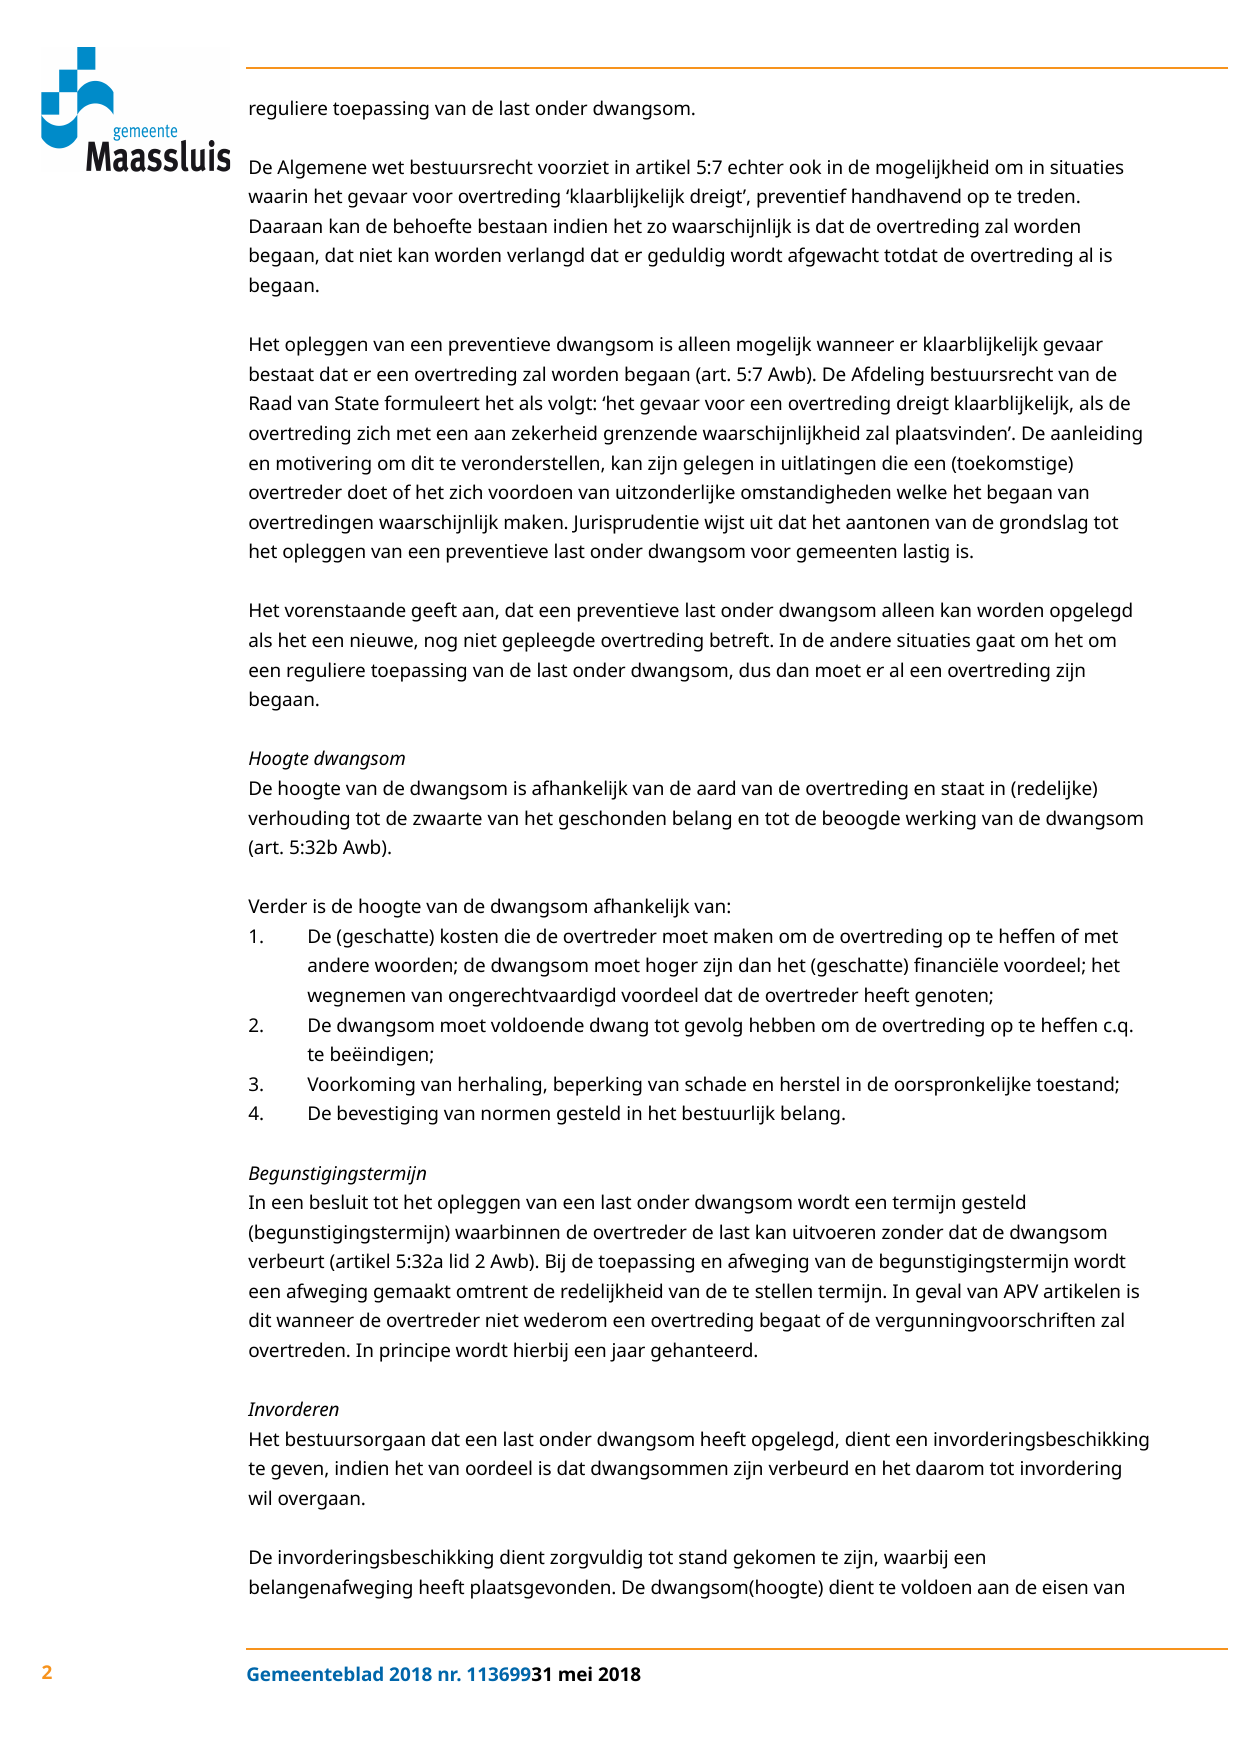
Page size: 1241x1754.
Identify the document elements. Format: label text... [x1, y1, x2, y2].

text De hoogte van de dwangsom is afhankelijk van de aard van de overtreding en staat in (redelijke) verhouding tot de zwaarte van het geschonden belang en tot de beoogde werking van de dwangsom (art. 5:32b Awb). [248, 775, 1152, 860]
text De invorderingsbeschikking dient zorgvuldig tot stand gekomen te zijn, waarbij een belangenafweging heeft plaatsgevonden. De dwangsom(hoogte) dient te voldoen aan de eisen van [248, 1544, 1152, 1600]
picture [41, 47, 231, 172]
text De Algemene wet bestuursrecht voorziet in artikel 5:7 echter ook in de mogelijkheid om in situaties waarin het gevaar voor overtreding ‘klaarblijkelijk dreigt’, preventief handhavend op te treden. Daaraan kan de behoefte bestaan indien het zo waarschijnlijk is dat de overtreding zal worden begaan, dat niet kan worden verlangd dat er geduldig wordt afgewacht totdat de overtreding al is begaan. [248, 154, 1152, 298]
text Het opleggen van een preventieve dwangsom is alleen mogelijk wanneer er klaarblijkelijk gevaar bestaat dat er een overtreding zal worden begaan (art. 5:7 Awb). De Afdeling bestuursrecht van de Raad van State formuleert het als volgt: ‘het gevaar voor een overtreding dreigt klaarblijkelijk, als de overtreding zich met een aan zekerheid grenzende waarschijnlijkheid zal plaatsvinden’. De aanleiding en motivering om dit te veronderstellen, kan zijn gelegen in uitlatingen die een (toekomstige) overtreder doet of het zich voordoen van uitzonderlijke omstandigheden welke het begaan van overtredingen waarschijnlijk maken. Jurisprudentie wijst uit dat het aantonen van de grondslag tot het opleggen van een preventieve last onder dwangsom voor gemeenten lastig is. [248, 331, 1152, 564]
list De (geschatte) kosten die de overtreder moet maken om de overtreding op te heffen of met andere woorden; de dwangsom moet hoger zijn dan het (geschatte) financiële voordeel; het wegnemen van ongerechtvaardigd voordeel dat de overtreder heeft genoten; [248, 923, 1152, 1008]
list De bevestiging van normen gesteld in het bestuurlijk belang. [248, 1101, 1152, 1126]
text Het vorenstaande geeft aan, dat een preventieve last onder dwangsom alleen kan worden opgelegd als het een nieuwe, nog niet gepleegde overtreding betreft. In de andere situaties gaat om het om een reguliere toepassing van de last onder dwangsom, dus dan moet er al een overtreding zijn begaan. [248, 598, 1152, 712]
list Voorkoming van herhaling, beperking van schade en herstel in de oorspronkelijke toestand; [248, 1071, 1152, 1097]
text Verder is de hoogte van de dwangsom afhankelijk van: [248, 893, 1152, 919]
list De dwangsom moet voldoende dwang tot gevolg hebben om de overtreding op te heffen c.q. te beëindigen; [248, 1012, 1152, 1067]
picture [41, 47, 77, 92]
text reguliere toepassing van de last onder dwangsom. [248, 95, 1152, 121]
text Het bestuursorgaan dat een last onder dwangsom heeft opgelegd, dient een invorderingsbeschikking te geven, indien het van oordeel is dat dwangsommen zijn verbeurd en het daarom tot invordering wil overgaan. [248, 1426, 1152, 1511]
text In een besluit tot het opleggen van een last onder dwangsom wordt een termijn gesteld (begunstigingstermijn) waarbinnen de overtreder de last kan uitvoeren zonder dat de dwangsom verbeurt (artikel 5:32a lid 2 Awb). Bij de toepassing en afweging van de begunstigingstermijn wordt een afweging gemaakt omtrent de redelijkheid van de te stellen termijn. In geval van APV artikelen is dit wanneer de overtreder niet wederom een overtreding begaat of de vergunningvoorschriften zal overtreden. In principe wordt hierbij een jaar gehanteerd. [248, 1189, 1152, 1363]
text Hoogte dwangsom [248, 746, 1152, 771]
text Invorderen [248, 1396, 1152, 1422]
text Begunstigingstermijn [248, 1160, 1152, 1186]
